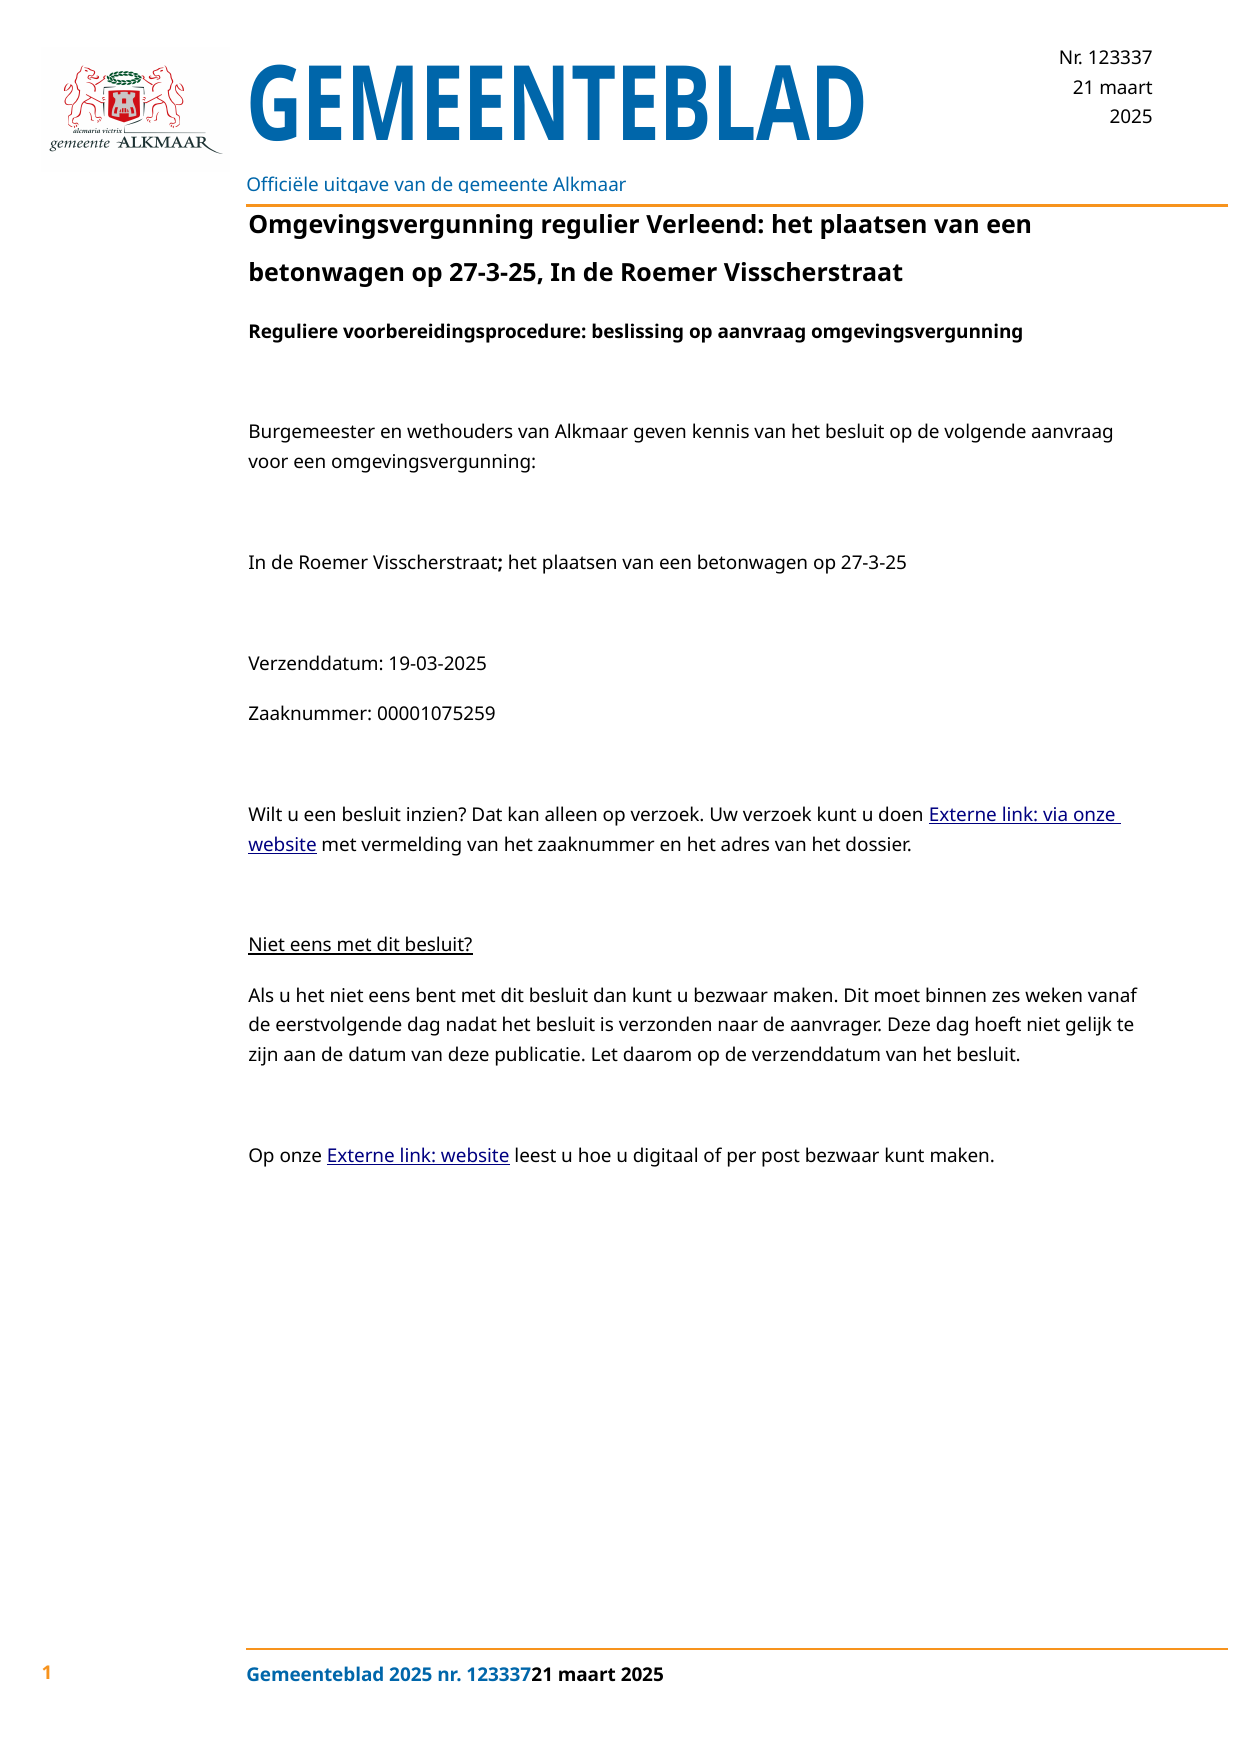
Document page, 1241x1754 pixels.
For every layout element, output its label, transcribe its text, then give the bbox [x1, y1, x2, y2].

text Reguliere voorbereidingsprocedure: beslissing op aanvraag omgevingsvergunning [248, 318, 1152, 344]
picture [41, 47, 231, 172]
text Op onze Externe link: website leest u hoe u digitaal of per post bezwaar kunt maken. [248, 1142, 1152, 1168]
text Wilt u een besluit inzien? Dat kan alleen op verzoek. Uw verzoek kunt u doen Externe link: via onze website met vermelding van het zaaknummer en het adres van het dossier. [248, 801, 1152, 857]
text Als u het niet eens bent met dit besluit dan kunt u bezwaar maken. Dit moet binnen zes weken vanaf de eerstvolgende dag nadat het besluit is verzonden naar de aanvrager. Deze dag hoeft niet gelijk te zijn aan de datum van deze publicatie. Let daarom op de verzenddatum van het besluit. [248, 982, 1152, 1067]
text In de Roemer Visscherstraat; het plaatsen van een betonwagen op 27-3-25 [248, 549, 1152, 575]
text Burgemeester en wethouders van Alkmaar geven kennis van het besluit op de volgende aanvraag voor een omgevingsvergunning: [248, 419, 1152, 474]
text Omgevingsvergunning regulier Verleend: het plaatsen van een betonwagen op 27-3-25, In de Roemer Visscherstraat [248, 207, 1152, 288]
text Verzenddatum: 19-03-2025 [248, 650, 1152, 676]
text Zaaknummer: 00001075259 [248, 700, 1152, 726]
text Niet eens met dit besluit? [248, 932, 1152, 957]
